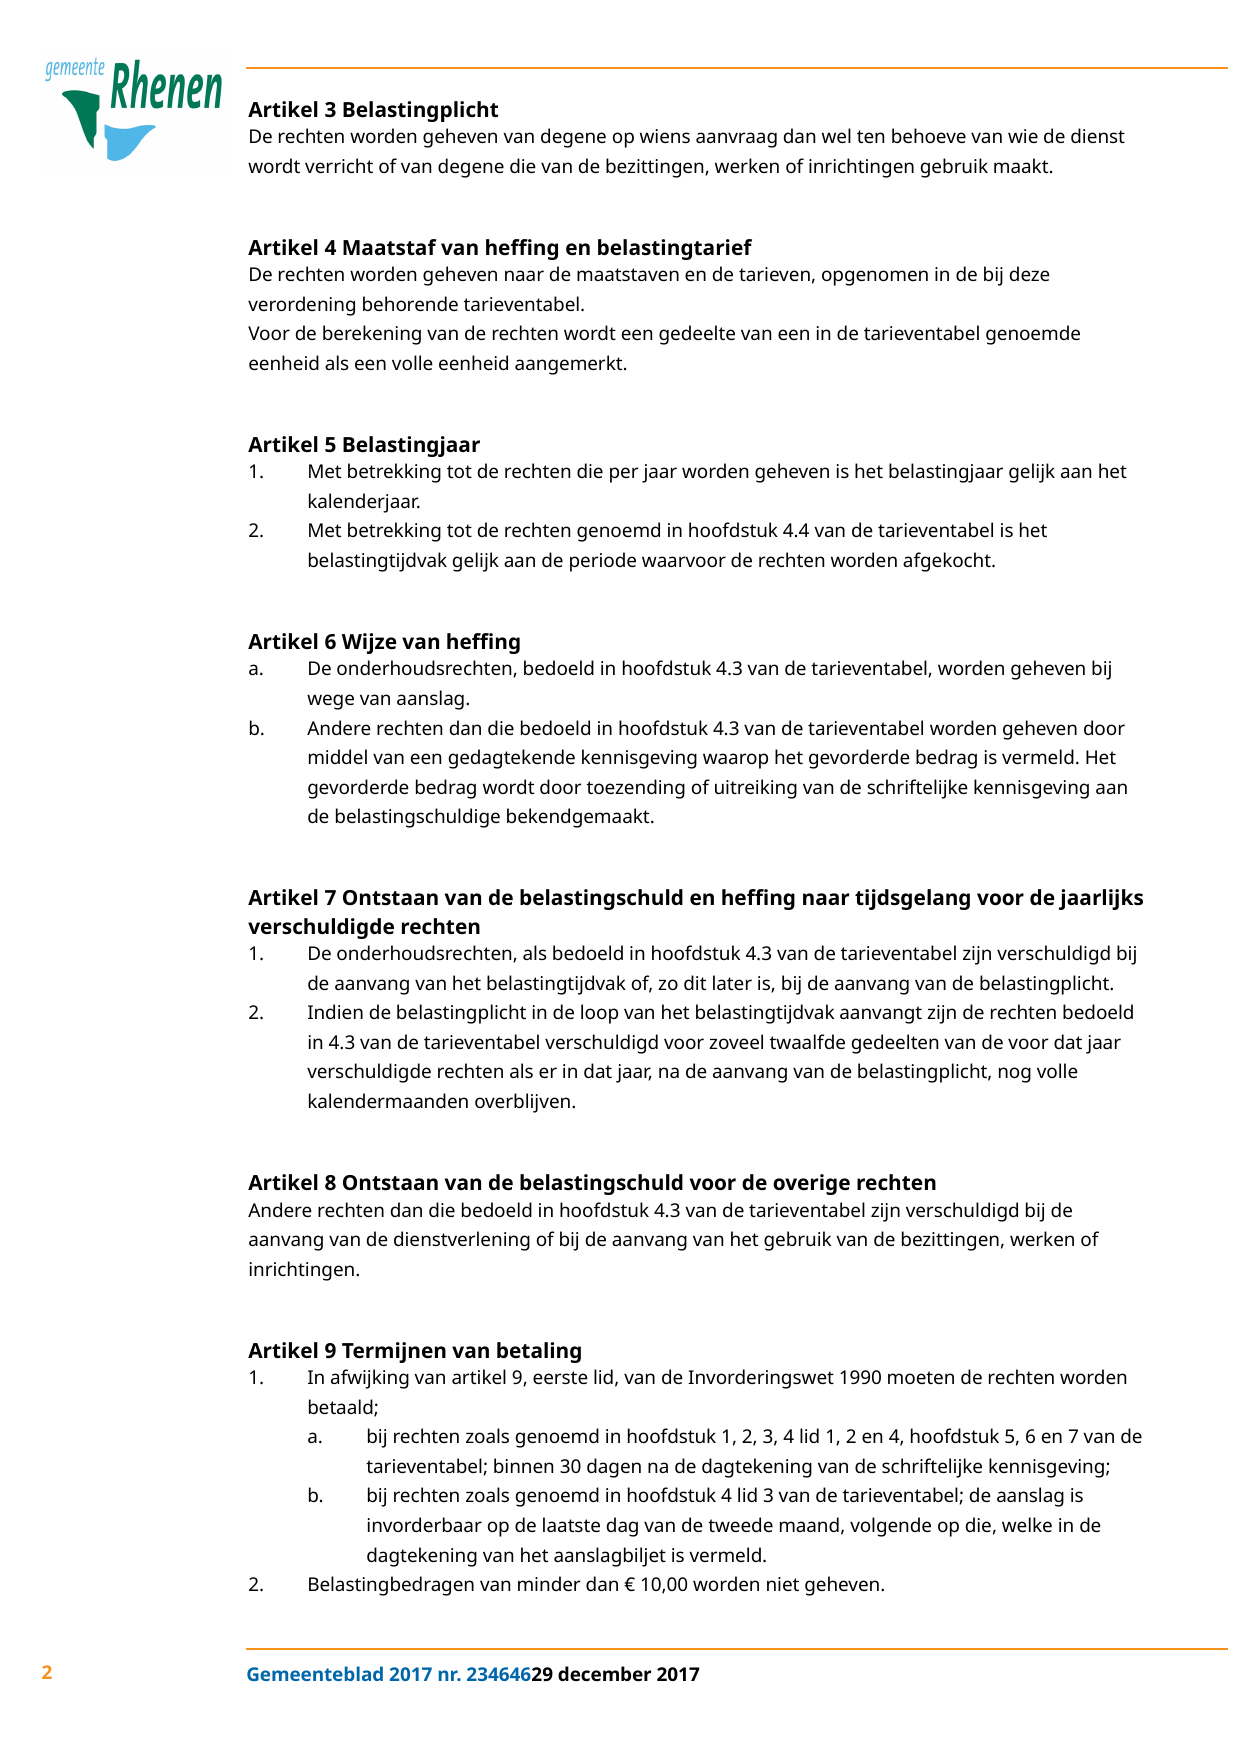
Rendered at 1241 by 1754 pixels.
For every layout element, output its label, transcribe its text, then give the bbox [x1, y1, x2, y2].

list De onderhoudsrechten, als bedoeld in hoofdstuk 4.3 van de tarieventabel zijn verschuldigd bij de aanvang van het belastingtijdvak of, zo dit later is, bij de aanvang van de belastingplicht. [248, 940, 1152, 996]
list Belastingbedragen van minder dan € 10,00 worden niet geheven. [248, 1571, 1152, 1597]
text De rechten worden geheven van degene op wiens aanvraag dan wel ten behoeve van wie de dienst wordt verricht of van degene die van de bezittingen, werken of inrichtingen gebruik maakt. [248, 123, 1152, 178]
text Voor de berekening van de rechten wordt een gedeelte van een in de tarieventabel genoemde eenheid als een volle eenheid aangemerkt. [248, 320, 1152, 376]
list Indien de belastingplicht in de loop van het belastingtijdvak aanvangt zijn de rechten bedoeld in 4.3 van de tarieventabel verschuldigd voor zoveel twaalfde gedeelten van de voor dat jaar verschuldigde rechten als er in dat jaar, na de aanvang van de belastingplicht, nog volle kalendermaanden overblijven. [248, 999, 1152, 1114]
text Artikel 8 Ontstaan van de belastingschuld voor de overige rechten [248, 1168, 1152, 1197]
text Artikel 9 Termijnen van betaling [248, 1336, 1152, 1364]
text Artikel 7 Ontstaan van de belastingschuld en heffing naar tijdsgelang voor de jaarlijks verschuldigde rechten [248, 883, 1152, 940]
picture [41, 47, 231, 172]
text Artikel 3 Belastingplicht [248, 95, 1152, 123]
list De onderhoudsrechten, bedoeld in hoofdstuk 4.3 van de tarieventabel, worden geheven bij wege van aanslag. [248, 656, 1152, 711]
text Artikel 5 Belastingjaar [248, 430, 1152, 458]
list Met betrekking tot de rechten genoemd in hoofdstuk 4.4 van de tarieventabel is het belastingtijdvak gelijk aan de periode waarvoor de rechten worden afgekocht. [248, 518, 1152, 573]
list bij rechten zoals genoemd in hoofdstuk 1, 2, 3, 4 lid 1, 2 en 4, hoofdstuk 5, 6 en 7 van de tarieventabel; binnen 30 dagen na de dagtekening van de schriftelijke kennisgeving; [307, 1423, 1152, 1479]
list Andere rechten dan die bedoeld in hoofdstuk 4.3 van de tarieventabel worden geheven door middel van een gedagtekende kennisgeving waarop het gevorderde bedrag is vermeld. Het gevorderde bedrag wordt door toezending of uitreiking van de schriftelijke kennisgeving aan de belastingschuldige bekendgemaakt. [248, 715, 1152, 829]
list In afwijking van artikel 9, eerste lid, van de Invorderingswet 1990 moeten de rechten worden betaald; [248, 1364, 1152, 1420]
list bij rechten zoals genoemd in hoofdstuk 4 lid 3 van de tarieventabel; de aanslag is invorderbaar op de laatste dag van de tweede maand, volgende op die, welke in de dagtekening van het aanslagbiljet is vermeld. [307, 1483, 1152, 1568]
text De rechten worden geheven naar de maatstaven en de tarieven, opgenomen in de bij deze verordening behorende tarieventabel. [248, 261, 1152, 317]
text Artikel 4 Maatstaf van heffing en belastingtarief [248, 233, 1152, 261]
list Met betrekking tot de rechten die per jaar worden geheven is het belastingjaar gelijk aan het kalenderjaar. [248, 458, 1152, 514]
text Andere rechten dan die bedoeld in hoofdstuk 4.3 van de tarieventabel zijn verschuldigd bij de aanvang van de dienstverlening of bij de aanvang van het gebruik van de bezittingen, werken of inrichtingen. [248, 1197, 1152, 1282]
text Artikel 6 Wijze van heffing [248, 627, 1152, 656]
